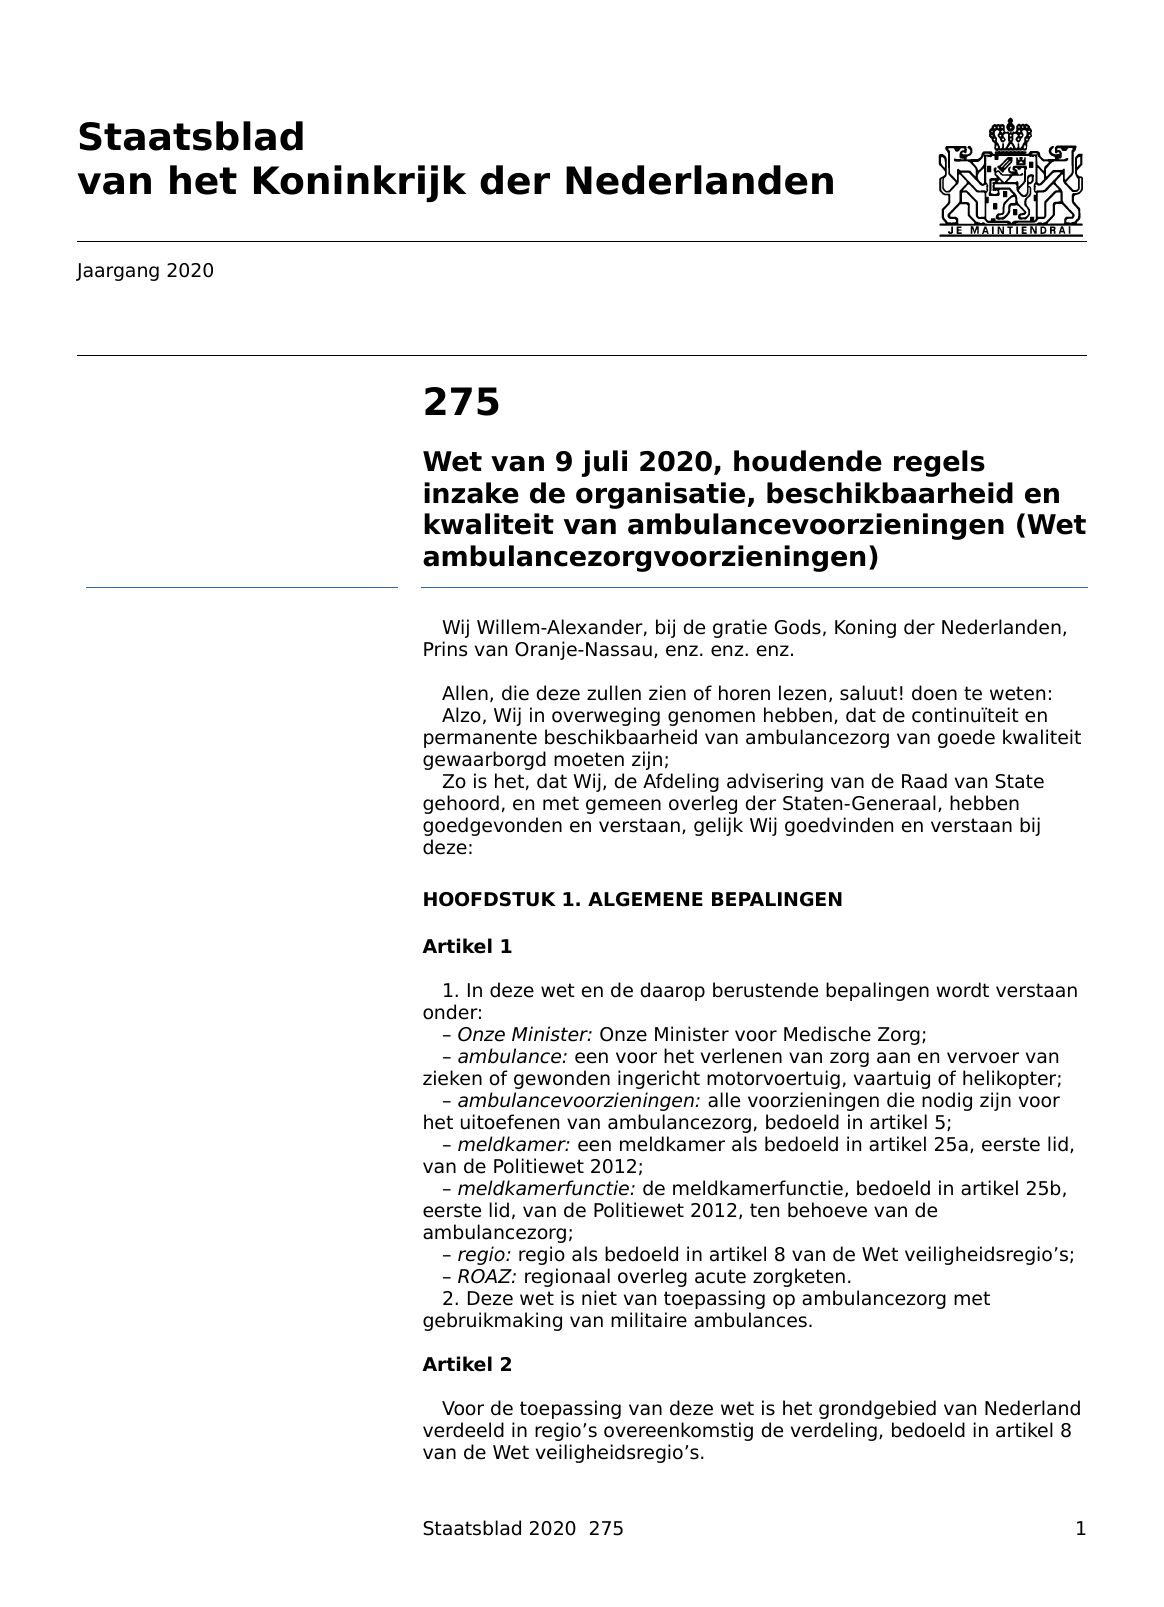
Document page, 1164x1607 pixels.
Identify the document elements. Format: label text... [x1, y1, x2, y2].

text – ambulance: een voor het verlenen van zorg aan en vervoer van zieken of gewonden ingericht motorvoertuig, vaartuig of helikopter; [422, 1046, 1087, 1090]
text – regio: regio als bedoeld in artikel 8 van de Wet veiligheidsregio’s; [422, 1244, 1087, 1266]
text Wij Willem-Alexander, bij de gratie Gods, Koning der Nederlanden, Prins van Oranje-Nassau, enz. enz. enz. [422, 617, 1087, 661]
text Zo is het, dat Wij, de Afdeling advisering van de Raad van State gehoord, en met gemeen overleg der Staten-Generaal, hebben goedgevonden en verstaan, gelijk Wij goedvinden en verstaan bij deze: [422, 771, 1087, 859]
subtitle HOOFDSTUK 1. ALGEMENE BEPALINGEN [422, 889, 1087, 911]
subtitle 275 [422, 381, 1087, 424]
table_cell Jaargang 2020 [77, 242, 1087, 355]
table_header [886, 100, 1087, 241]
text – meldkamerfunctie: de meldkamerfunctie, bedoeld in artikel 25b, eerste lid, van de Politiewet 2012, ten behoeve van de ambulancezorg; [422, 1178, 1087, 1244]
text – Onze Minister: Onze Minister voor Medische Zorg; [422, 1024, 1087, 1046]
table_header Staatsblad van het Koninkrijk der Nederlanden [77, 100, 886, 241]
subtitle Artikel 1 [422, 936, 1087, 958]
text 1. In deze wet en de daarop berustende bepalingen wordt verstaan onder: [422, 980, 1087, 1024]
text – meldkamer: een meldkamer als bedoeld in artikel 25a, eerste lid, van de Politiewet 2012; [422, 1134, 1087, 1178]
picture [936, 115, 1087, 240]
text 2. Deze wet is niet van toepassing op ambulancezorg met gebruikmaking van militaire ambulances. [422, 1288, 1087, 1332]
text Alzo, Wij in overweging genomen hebben, dat de continuïteit en permanente beschikbaarheid van ambulancezorg van goede kwaliteit gewaarborgd moeten zijn; [422, 705, 1087, 771]
text Wet van 9 juli 2020, houdende regels inzake de organisatie, beschikbaarheid en kwaliteit van ambulancevoorzieningen (Wet ambulancezorgvoorzieningen) [422, 447, 1087, 573]
text – ambulancevoorzieningen: alle voorzieningen die nodig zijn voor het uitoefenen van ambulancezorg, bedoeld in artikel 5; [422, 1090, 1087, 1134]
text Voor de toepassing van deze wet is het grondgebied van Nederland verdeeld in regio’s overeenkomstig de verdeling, bedoeld in artikel 8 van de Wet veiligheidsregio’s. [422, 1398, 1087, 1464]
text Allen, die deze zullen zien of horen lezen, saluut! doen te weten: [422, 683, 1087, 705]
subtitle Artikel 2 [422, 1354, 1087, 1376]
text – ROAZ: regionaal overleg acute zorgketen. [422, 1266, 1087, 1288]
